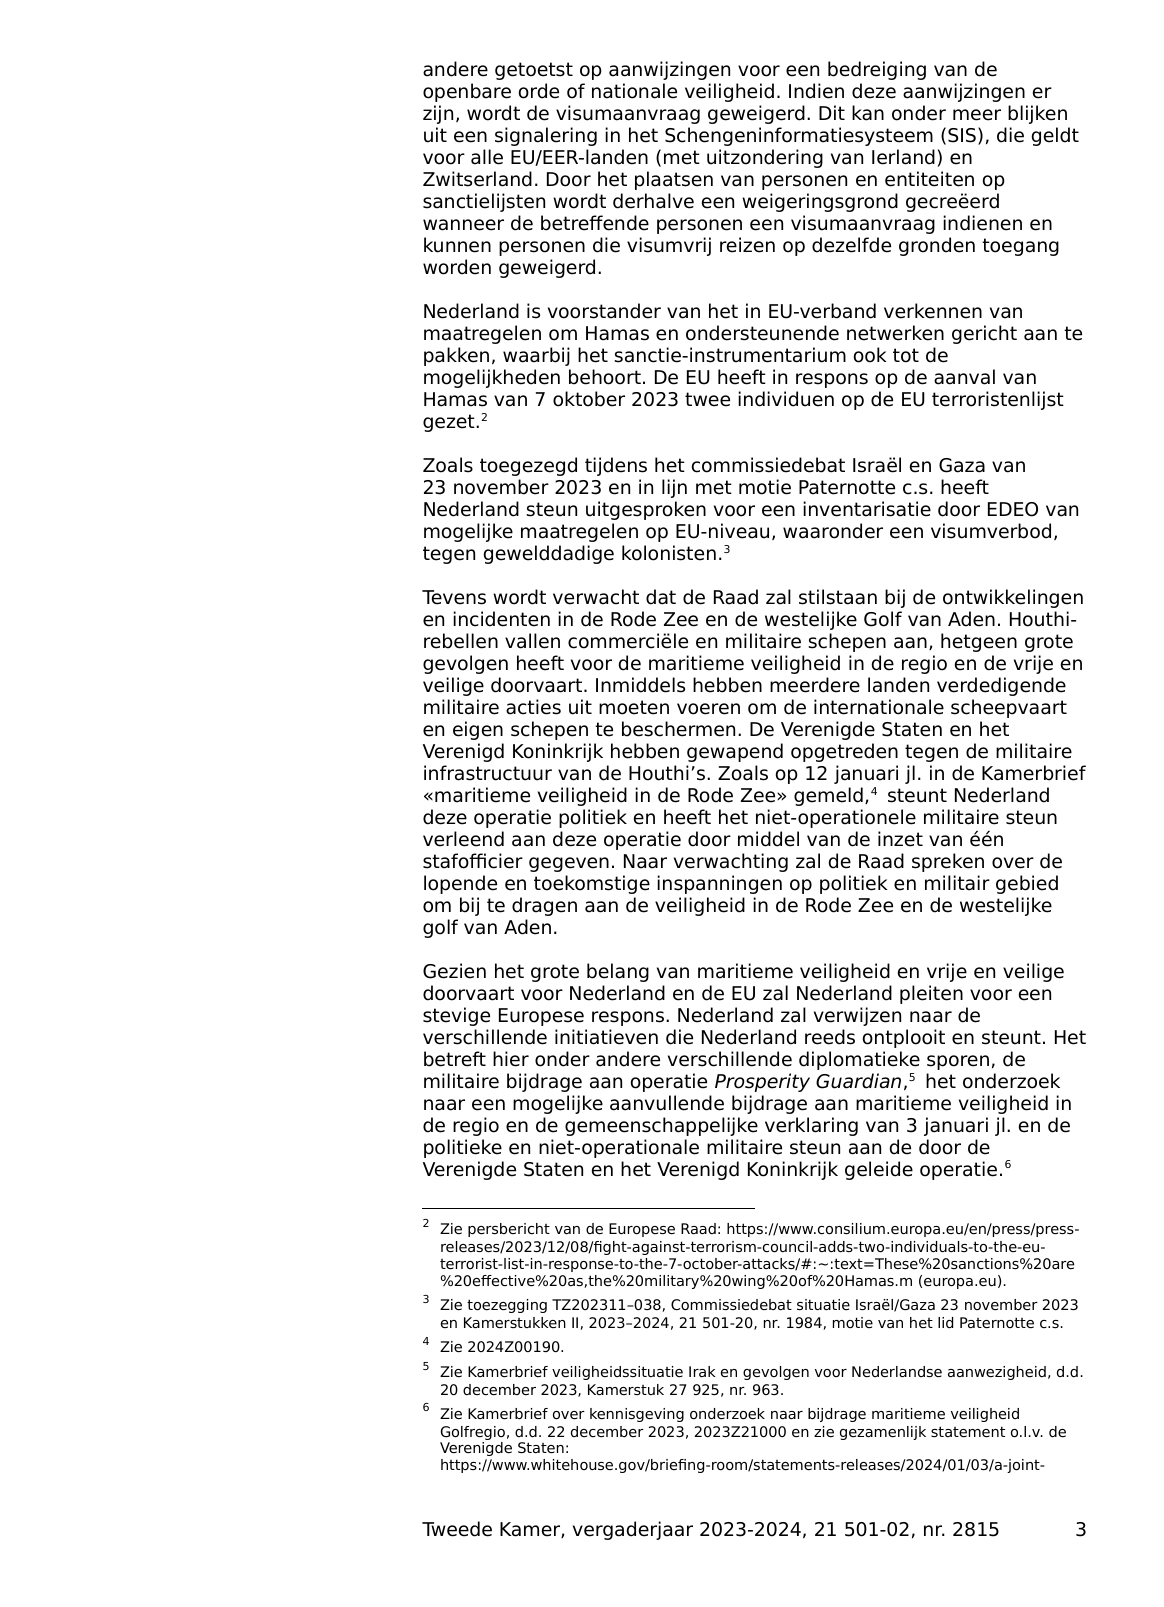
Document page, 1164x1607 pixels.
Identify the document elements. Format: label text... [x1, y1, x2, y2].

text Zoals toegezegd tijdens het commissiedebat Israël en Gaza van 23 november 2023 en in lijn met motie Paternotte c.s. heeft Nederland steun uitgesproken voor een inventarisatie door EDEO van mogelijke maatregelen op EU-niveau, waaronder een visumverbod, tegen gewelddadige kolonisten. [422, 455, 1087, 565]
text Zie toezegging TZ202311–038, Commissiedebat situatie Israël/Gaza 23 november 2023 en Kamerstukken II, 2023–2024, 21 501-20, nr. 1984, motie van het lid Paternotte c.s. [422, 1293, 1087, 1332]
text Zie persbericht van de Europese Raad: https://www.consilium.europa.eu/en/press/press-releases/2023/12/08/fight-against-terrorism-council-adds-two-individuals-to-the-eu-terrorist-list-in-response-to-the-7-october-attacks/#:~:text=These%20sanctions%20are%20effective%20as,the%20military%20wing%20of%20Hamas.m (europa.eu). [422, 1217, 1087, 1290]
text Zie 2024Z00190. [422, 1335, 1087, 1357]
text Tevens wordt verwacht dat de Raad zal stilstaan bij de ontwikkelingen en incidenten in de Rode Zee en de westelijke Golf van Aden. Houthi-rebellen vallen commerciële en militaire schepen aan, hetgeen grote gevolgen heeft voor de maritieme veiligheid in de regio en de vrije en veilige doorvaart. Inmiddels hebben meerdere landen verdedigende militaire acties uit moeten voeren om de internationale scheepvaart en eigen schepen te beschermen. De Verenigde Staten en het Verenigd Koninkrijk hebben gewapend opgetreden tegen de militaire infrastructuur van de Houthi’s. Zoals op 12 januari jl. in de Kamerbrief «maritieme veiligheid in de Rode Zee» gemeld, steunt Nederland deze operatie politiek en heeft het niet-operationele militaire steun verleend aan deze operatie door middel van de inzet van één stafofficier gegeven. Naar verwachting zal de Raad spreken over de lopende en toekomstige inspanningen op politiek en militair gebied om bij te dragen aan de veiligheid in de Rode Zee en de westelijke golf van Aden. [422, 587, 1087, 939]
text Nederland is voorstander van het in EU-verband verkennen van maatregelen om Hamas en ondersteunende netwerken gericht aan te pakken, waarbij het sanctie-instrumentarium ook tot de mogelijkheden behoort. De EU heeft in respons op de aanval van Hamas van 7 oktober 2023 twee individuen op de EU terroristenlijst gezet. [422, 301, 1087, 433]
text andere getoetst op aanwijzingen voor een bedreiging van de openbare orde of nationale veiligheid. Indien deze aanwijzingen er zijn, wordt de visumaanvraag geweigerd. Dit kan onder meer blijken uit een signalering in het Schengeninformatiesysteem (SIS), die geldt voor alle EU/EER-landen (met uitzondering van Ierland) en Zwitserland. Door het plaatsen van personen en entiteiten op sanctielijsten wordt derhalve een weigeringsgrond gecreëerd wanneer de betreffende personen een visumaanvraag indienen en kunnen personen die visumvrij reizen op dezelfde gronden toegang worden geweigerd. [422, 59, 1087, 279]
text Gezien het grote belang van maritieme veiligheid en vrije en veilige doorvaart voor Nederland en de EU zal Nederland pleiten voor een stevige Europese respons. Nederland zal verwijzen naar de verschillende initiatieven die Nederland reeds ontplooit en steunt. Het betreft hier onder andere verschillende diplomatieke sporen, de militaire bijdrage aan operatie Prosperity Guardian, het onderzoek naar een mogelijke aanvullende bijdrage aan maritieme veiligheid in de regio en de gemeenschappelijke verklaring van 3 januari jl. en de politieke en niet-operationale militaire steun aan de door de Verenigde Staten en het Verenigd Koninkrijk geleide operatie. [422, 961, 1087, 1181]
text Zie Kamerbrief over kennisgeving onderzoek naar bijdrage maritieme veiligheid Golfregio, d.d. 22 december 2023, 2023Z21000 en zie gezamenlijk statement o.l.v. de Verenigde Staten: https://www.whitehouse.gov/briefing-room/statements-releases/2024/01/03/a-joint- [422, 1402, 1087, 1474]
text Zie Kamerbrief veiligheidssituatie Irak en gevolgen voor Nederlandse aanwezigheid, d.d. 20 december 2023, Kamerstuk 27 925, nr. 963. [422, 1360, 1087, 1399]
